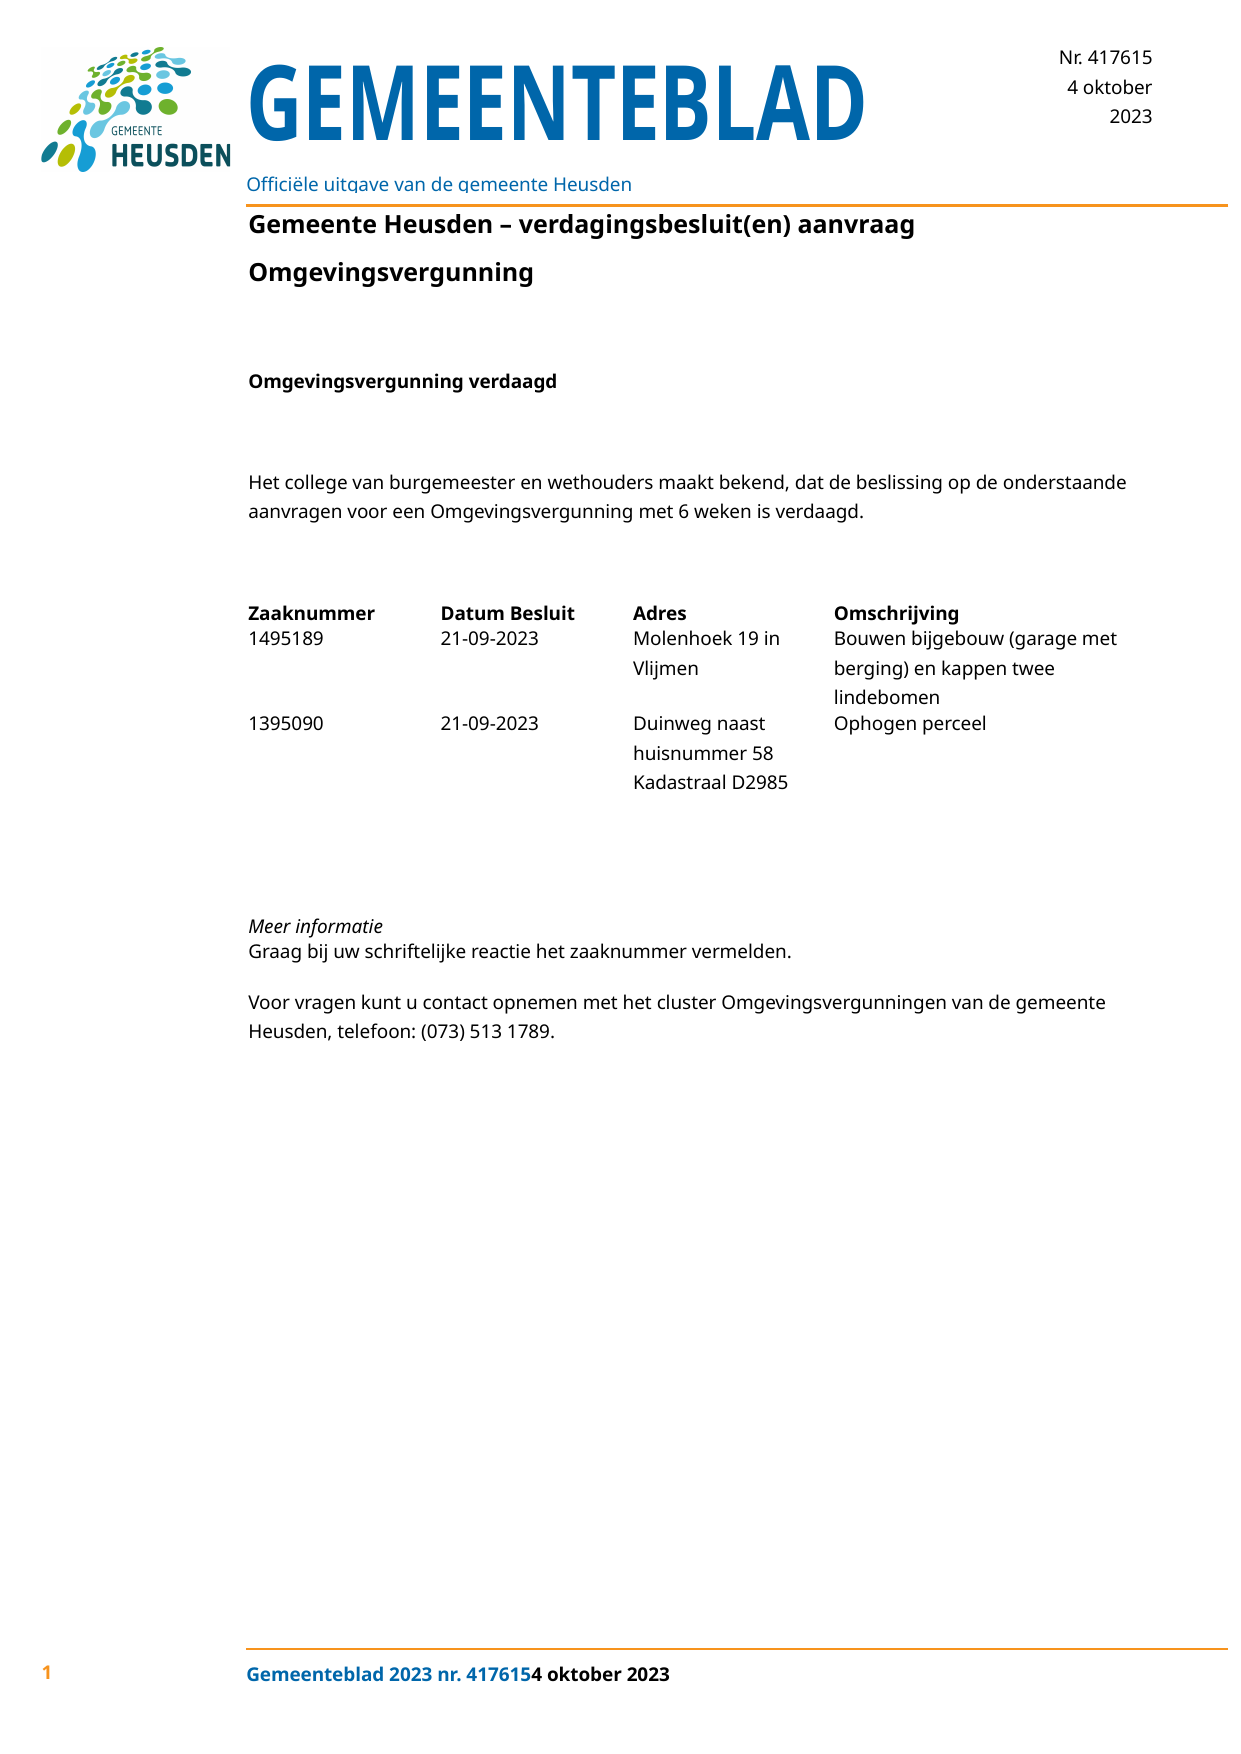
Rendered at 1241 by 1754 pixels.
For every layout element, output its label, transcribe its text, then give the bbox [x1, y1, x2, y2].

table_cell 21-09-2023 [440, 625, 633, 710]
table_cell Bouwen bijgebouw (garage met berging) en kappen twee lindebomen [834, 625, 1152, 710]
picture [41, 47, 231, 172]
table_header Adres [633, 600, 834, 625]
table_cell 1395090 [248, 710, 440, 795]
table_header Omschrijving [834, 600, 1152, 625]
text Graag bij uw schriftelijke reactie het zaaknummer vermelden. [248, 938, 1152, 964]
table_cell Duinweg naast huisnummer 58 Kadastraal D2985 [633, 710, 834, 795]
table_cell Ophogen perceel [834, 710, 1152, 795]
table_header Datum Besluit [440, 600, 633, 625]
table_cell Molenhoek 19 in Vlijmen [633, 625, 834, 710]
text Meer informatie [248, 913, 1152, 938]
text Voor vragen kunt u contact opnemen met het cluster Omgevingsvergunningen van de gemeente Heusden, telefoon: (073) 513 1789. [248, 989, 1152, 1044]
text Gemeente Heusden – verdagingsbesluit(en) aanvraag Omgevingsvergunning [248, 207, 1152, 288]
table_cell 1495189 [248, 625, 440, 710]
table_header Zaaknummer [248, 600, 440, 625]
text Het college van burgemeester en wethouders maakt bekend, dat de beslissing op de onderstaande aanvragen voor een Omgevingsvergunning met 6 weken is verdaagd. [248, 469, 1152, 524]
text Omgevingsvergunning verdaagd [248, 368, 1152, 394]
table_cell 21-09-2023 [440, 710, 633, 795]
